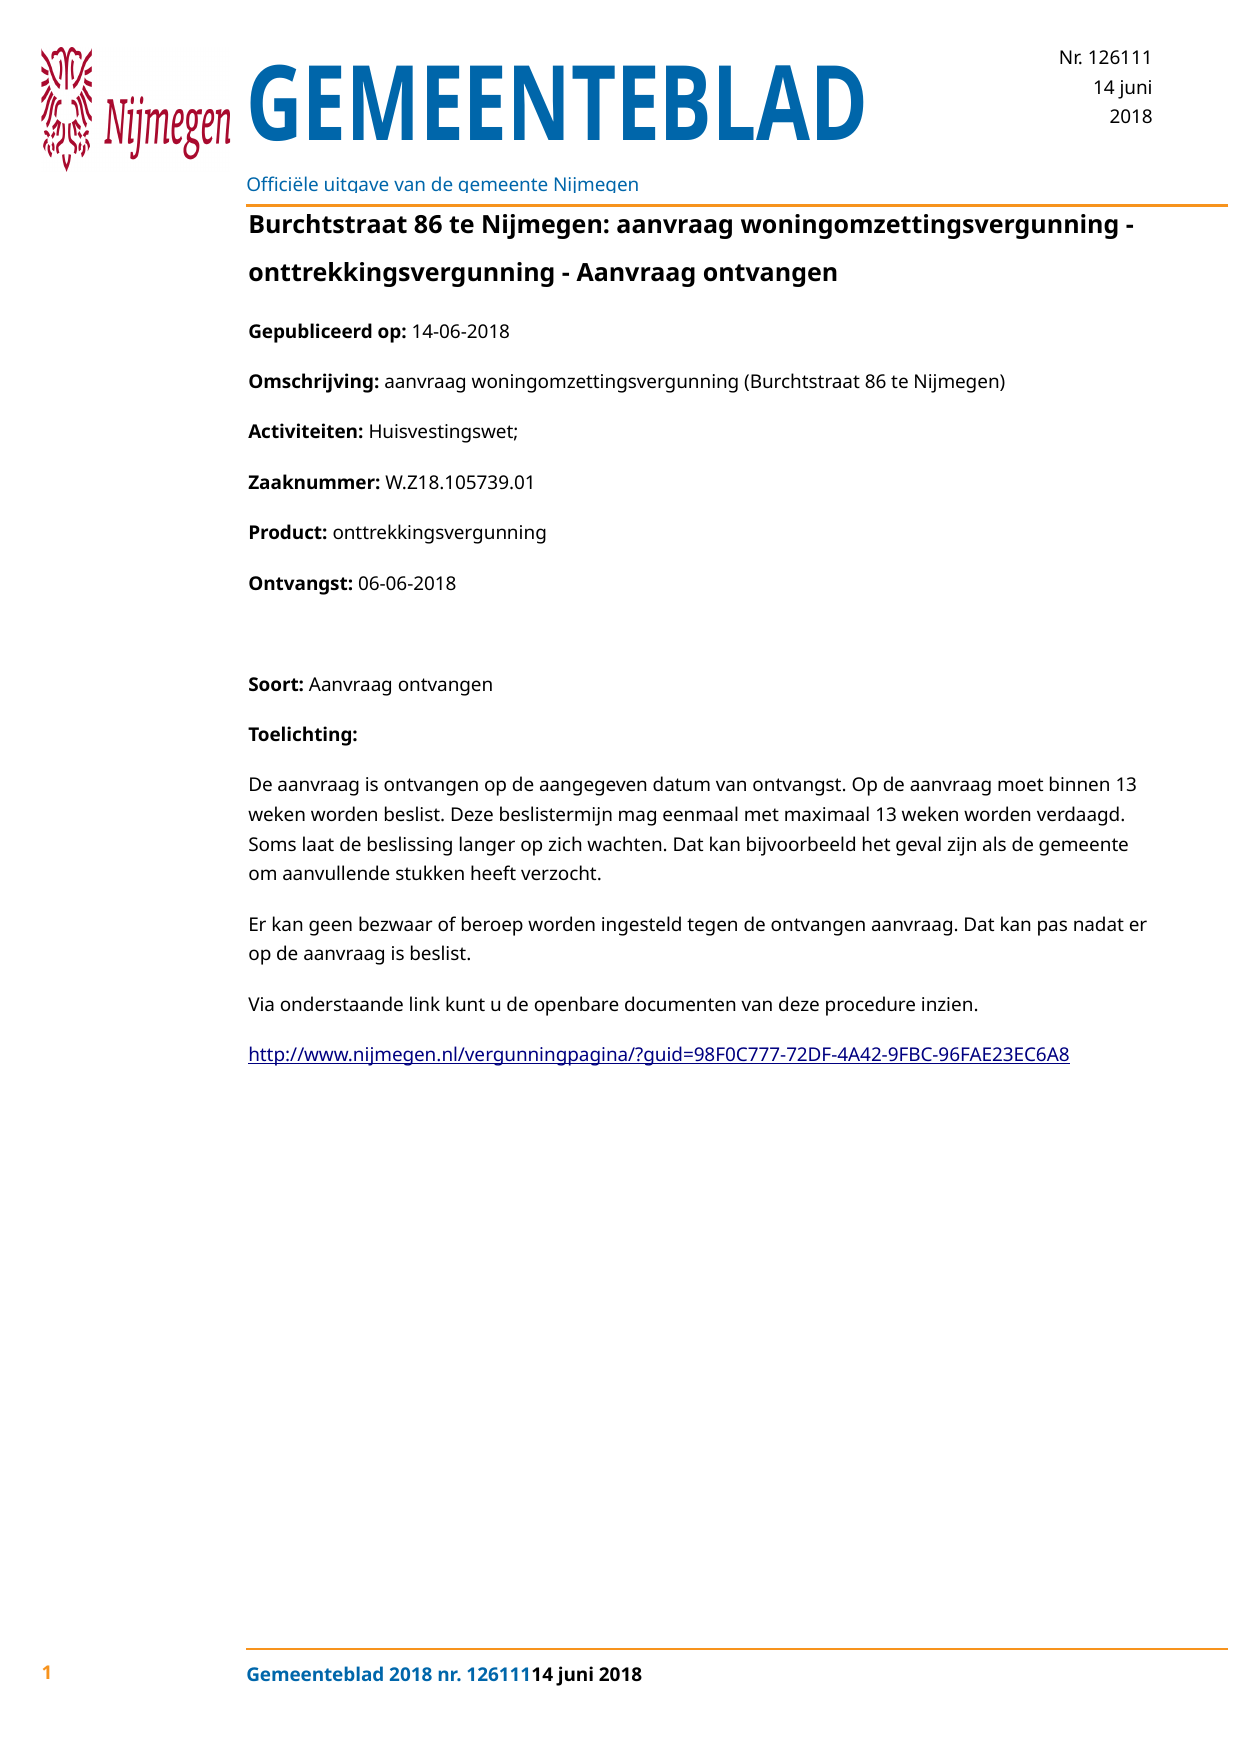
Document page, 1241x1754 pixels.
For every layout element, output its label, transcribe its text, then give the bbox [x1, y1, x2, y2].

text Er kan geen bezwaar of beroep worden ingesteld tegen de ontvangen aanvraag. Dat kan pas nadat er op de aanvraag is beslist. [248, 911, 1152, 966]
text Soort: Aanvraag ontvangen [248, 671, 1152, 697]
text Omschrijving: aanvraag woningomzettingsvergunning (Burchtstraat 86 te Nijmegen) [248, 368, 1152, 394]
text Gepubliceerd op: 14-06-2018 [248, 318, 1152, 344]
text Activiteiten: Huisvestingswet; [248, 419, 1152, 444]
text Burchtstraat 86 te Nijmegen: aanvraag woningomzettingsvergunning - onttrekkingsvergunning - Aanvraag ontvangen [248, 207, 1152, 288]
text http://www.nijmegen.nl/vergunningpagina/?guid=98F0C777-72DF-4A42-9FBC-96FAE23EC6A8 [248, 1041, 1152, 1067]
text Via onderstaande link kunt u de openbare documenten van deze procedure inzien. [248, 991, 1152, 1017]
picture [41, 47, 231, 172]
text Toelichting: [248, 721, 1152, 747]
text De aanvraag is ontvangen op de aangegeven datum van ontvangst. Op de aanvraag moet binnen 13 weken worden beslist. Deze beslistermijn mag eenmaal met maximaal 13 weken worden verdaagd. Soms laat de beslissing langer op zich wachten. Dat kan bijvoorbeeld het geval zijn als de gemeente om aanvullende stukken heeft verzocht. [248, 772, 1152, 886]
text Ontvangst: 06-06-2018 [248, 570, 1152, 596]
text Zaaknummer: W.Z18.105739.01 [248, 469, 1152, 495]
text Product: onttrekkingsvergunning [248, 519, 1152, 545]
